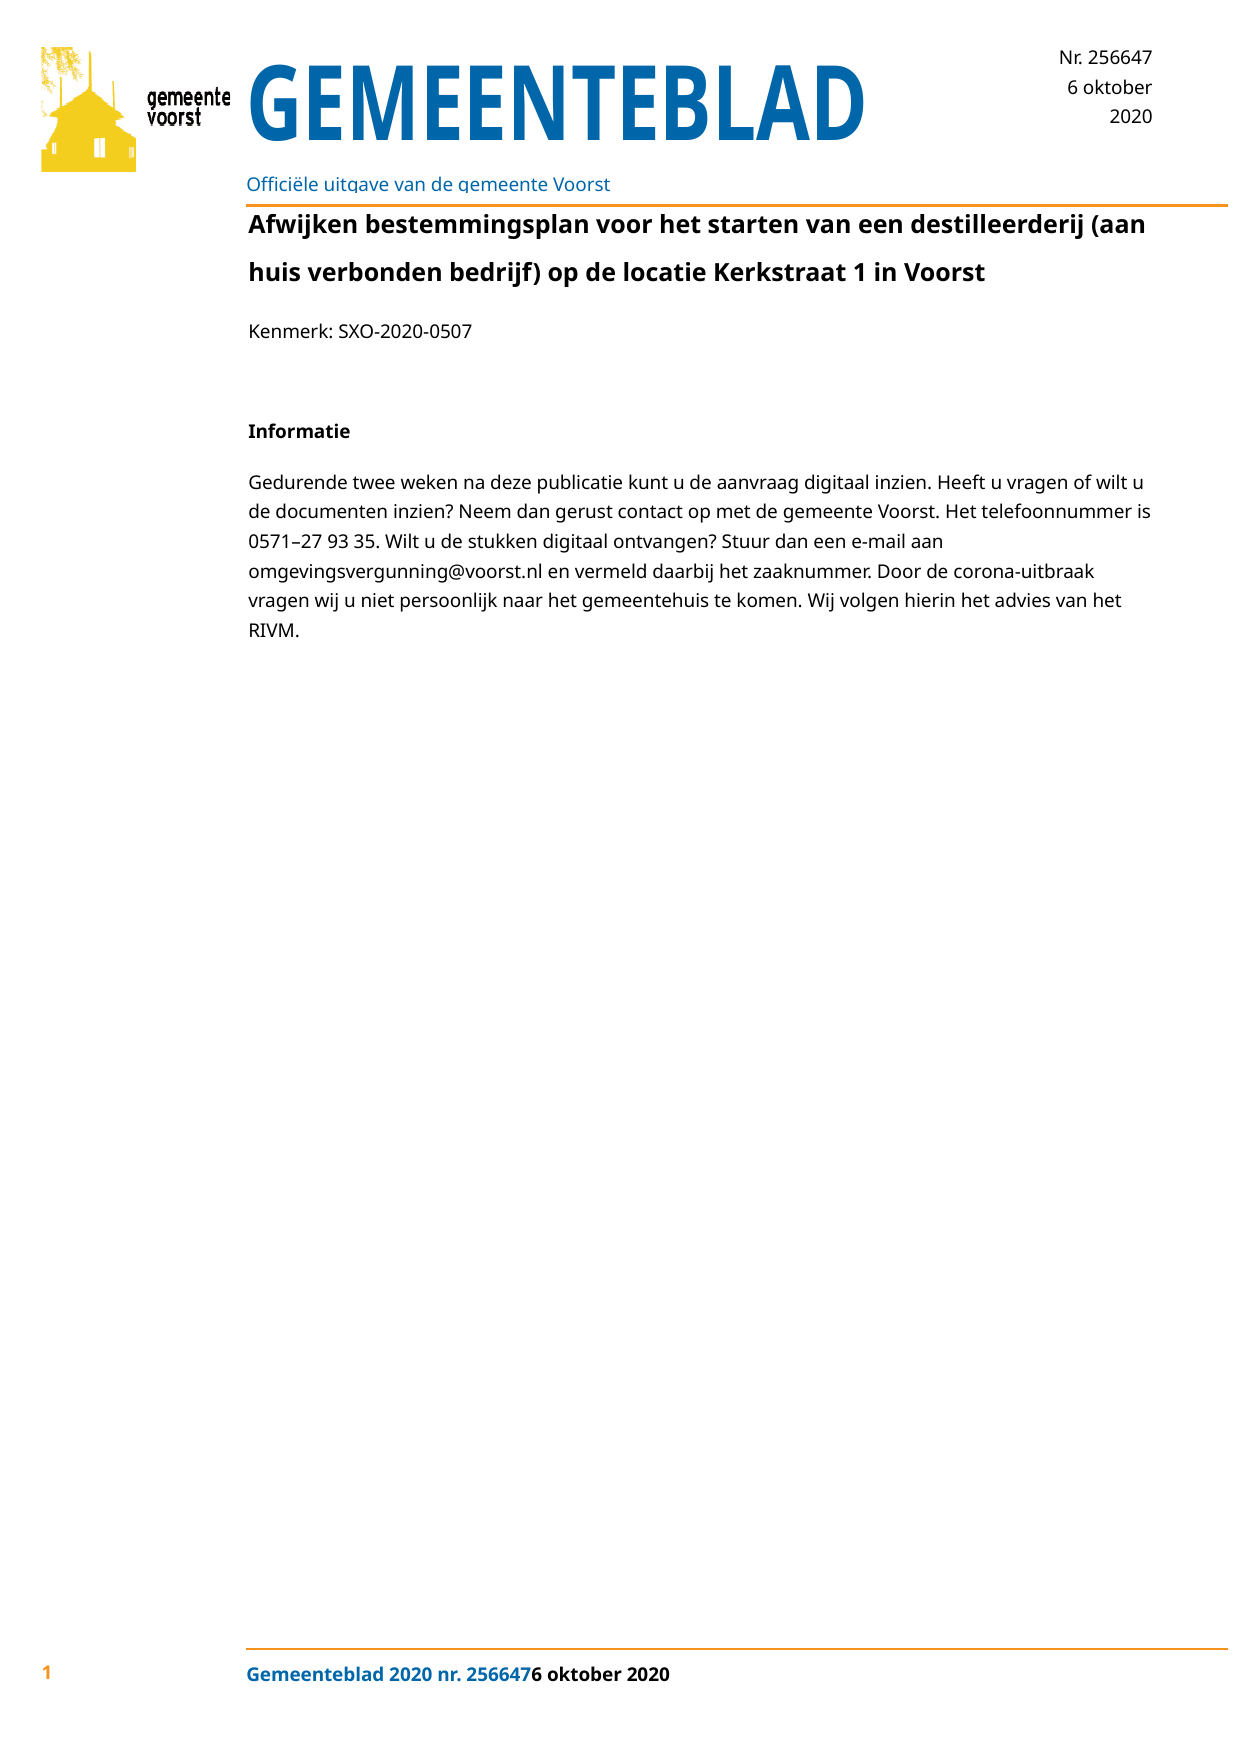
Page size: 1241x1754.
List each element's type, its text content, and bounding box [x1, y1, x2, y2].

text Gedurende twee weken na deze publicatie kunt u de aanvraag digitaal inzien. Heeft u vragen of wilt u de documenten inzien? Neem dan gerust contact op met de gemeente Voorst. Het telefoonnummer is 0571–27 93 35. Wilt u de stukken digitaal ontvangen? Stuur dan een e-mail aan omgevingsvergunning@voorst.nl en vermeld daarbij het zaaknummer. Door de corona-uitbraak vragen wij u niet persoonlijk naar het gemeentehuis te komen. Wij volgen hierin het advies van het RIVM. [248, 469, 1152, 643]
picture [41, 47, 231, 172]
text Afwijken bestemmingsplan voor het starten van een destilleerderij (aan huis verbonden bedrijf) op de locatie Kerkstraat 1 in Voorst [248, 207, 1152, 288]
text Kenmerk: SXO-2020-0507 [248, 318, 1152, 344]
text Informatie [248, 419, 1152, 444]
